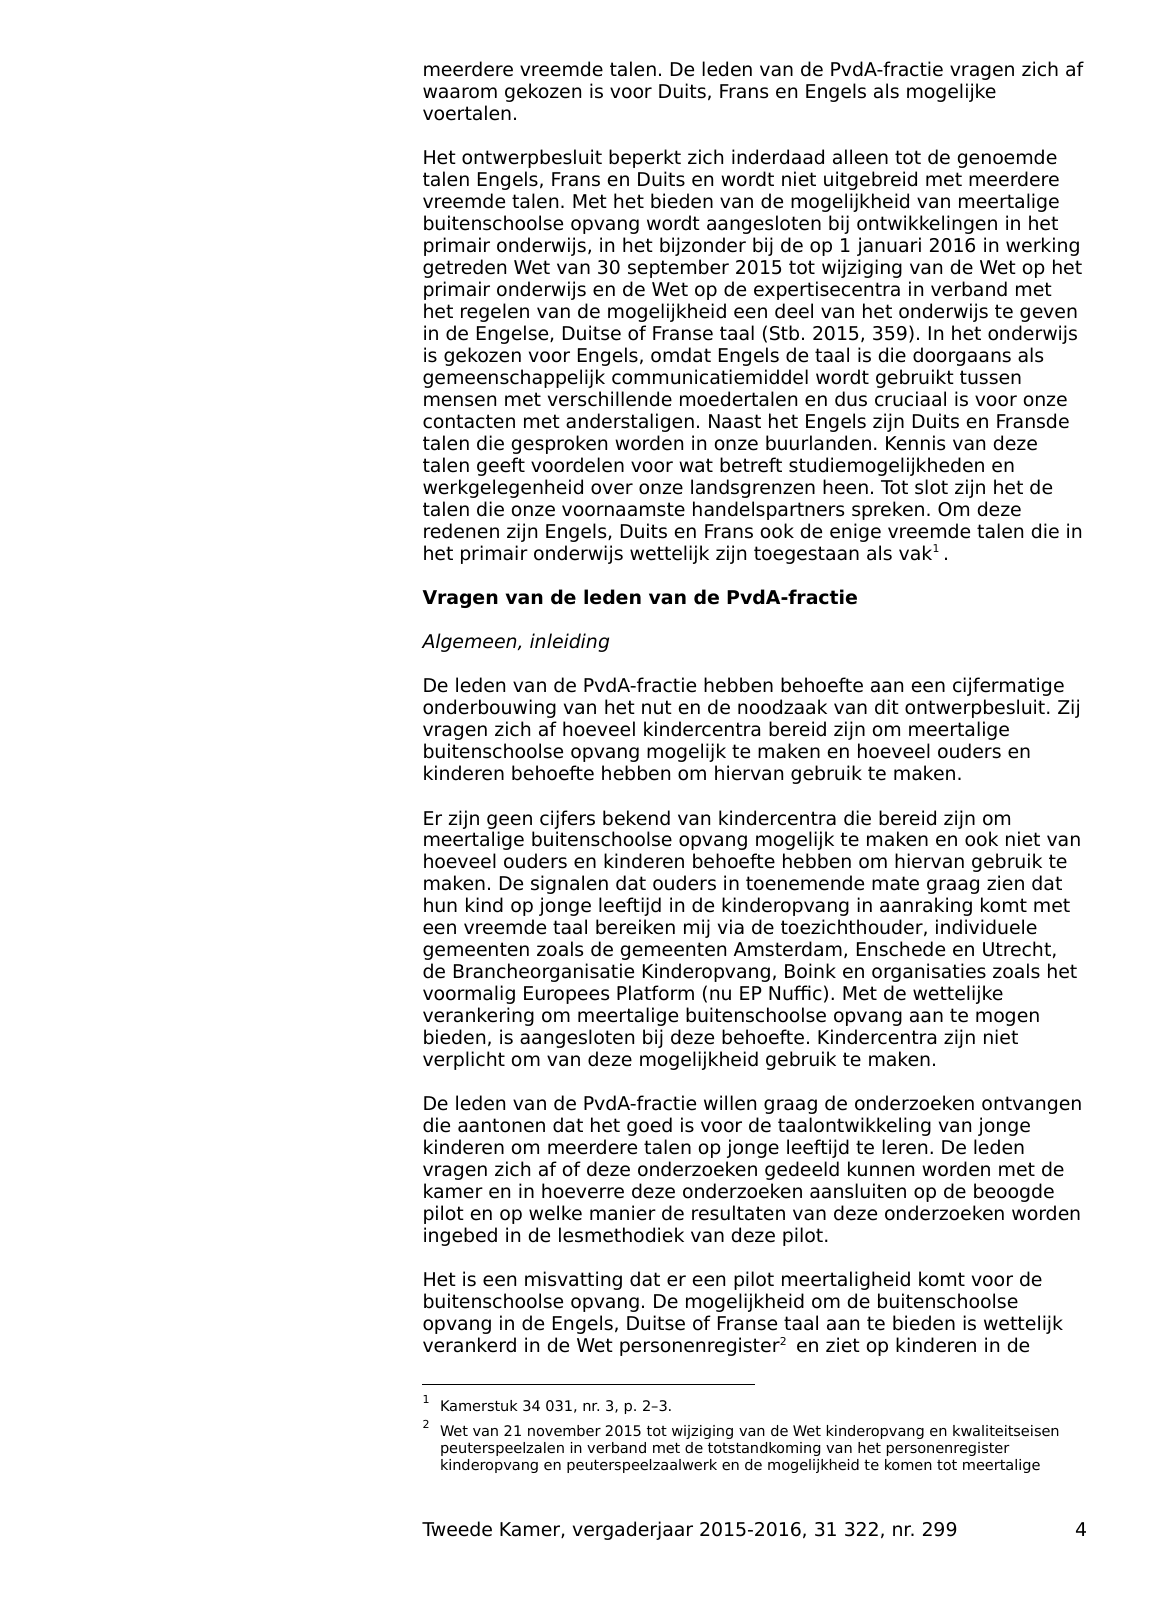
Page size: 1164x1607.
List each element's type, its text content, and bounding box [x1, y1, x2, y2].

text Wet van 21 november 2015 tot wijziging van de Wet kinderopvang en kwaliteitseisen peuterspeelzalen in verband met de totstandkoming van het personenregister kinderopvang en peuterspeelzaalwerk en de mogelijkheid te komen tot meertalige [422, 1418, 1087, 1474]
subtitle Algemeen, inleiding [422, 631, 1087, 653]
text De leden van de PvdA-fractie hebben behoefte aan een cijfermatige onderbouwing van het nut en de noodzaak van dit ontwerpbesluit. Zij vragen zich af hoeveel kindercentra bereid zijn om meertalige buitenschoolse opvang mogelijk te maken en hoeveel ouders en kinderen behoefte hebben om hiervan gebruik te maken. [422, 675, 1087, 785]
text meerdere vreemde talen. De leden van de PvdA-fractie vragen zich af waarom gekozen is voor Duits, Frans en Engels als mogelijke voertalen. [422, 59, 1087, 125]
text Kamerstuk 34 031, nr. 3, p. 2–3. [422, 1393, 1087, 1416]
text Het ontwerpbesluit beperkt zich inderdaad alleen tot de genoemde talen Engels, Frans en Duits en wordt niet uitgebreid met meerdere vreemde talen. Met het bieden van de mogelijkheid van meertalige buitenschoolse opvang wordt aangesloten bij ontwikkelingen in het primair onderwijs, in het bijzonder bij de op 1 januari 2016 in werking getreden Wet van 30 september 2015 tot wijziging van de Wet op het primair onderwijs en de Wet op de expertisecentra in verband met het regelen van de mogelijkheid een deel van het onderwijs te geven in de Engelse, Duitse of Franse taal (Stb. 2015, 359). In het onderwijs is gekozen voor Engels, omdat Engels de taal is die doorgaans als gemeenschappelijk communicatiemiddel wordt gebruikt tussen mensen met verschillende moedertalen en dus cruciaal is voor onze contacten met anderstaligen. Naast het Engels zijn Duits en Fransde talen die gesproken worden in onze buurlanden. Kennis van deze talen geeft voordelen voor wat betreft studiemogelijkheden en werkgelegenheid over onze landsgrenzen heen. Tot slot zijn het de talen die onze voornaamste handelspartners spreken. Om deze redenen zijn Engels, Duits en Frans ook de enige vreemde talen die in het primair onderwijs wettelijk zijn toegestaan als vak. [422, 147, 1087, 565]
subtitle Vragen van de leden van de PvdA-fractie [422, 587, 1087, 609]
text De leden van de PvdA-fractie willen graag de onderzoeken ontvangen die aantonen dat het goed is voor de taalontwikkeling van jonge kinderen om meerdere talen op jonge leeftijd te leren. De leden vragen zich af of deze onderzoeken gedeeld kunnen worden met de kamer en in hoeverre deze onderzoeken aansluiten op de beoogde pilot en op welke manier de resultaten van deze onderzoeken worden ingebed in de lesmethodiek van deze pilot. [422, 1093, 1087, 1247]
text Het is een misvatting dat er een pilot meertaligheid komt voor de buitenschoolse opvang. De mogelijkheid om de buitenschoolse opvang in de Engels, Duitse of Franse taal aan te bieden is wettelijk verankerd in de Wet personenregister en ziet op kinderen in de [422, 1269, 1087, 1357]
text Er zijn geen cijfers bekend van kindercentra die bereid zijn om meertalige buitenschoolse opvang mogelijk te maken en ook niet van hoeveel ouders en kinderen behoefte hebben om hiervan gebruik te maken. De signalen dat ouders in toenemende mate graag zien dat hun kind op jonge leeftijd in de kinderopvang in aanraking komt met een vreemde taal bereiken mij via de toezichthouder, individuele gemeenten zoals de gemeenten Amsterdam, Enschede en Utrecht, de Brancheorganisatie Kinderopvang, Boink en organisaties zoals het voormalig Europees Platform (nu EP Nuffic). Met de wettelijke verankering om meertalige buitenschoolse opvang aan te mogen bieden, is aangesloten bij deze behoefte. Kindercentra zijn niet verplicht om van deze mogelijkheid gebruik te maken. [422, 807, 1087, 1071]
